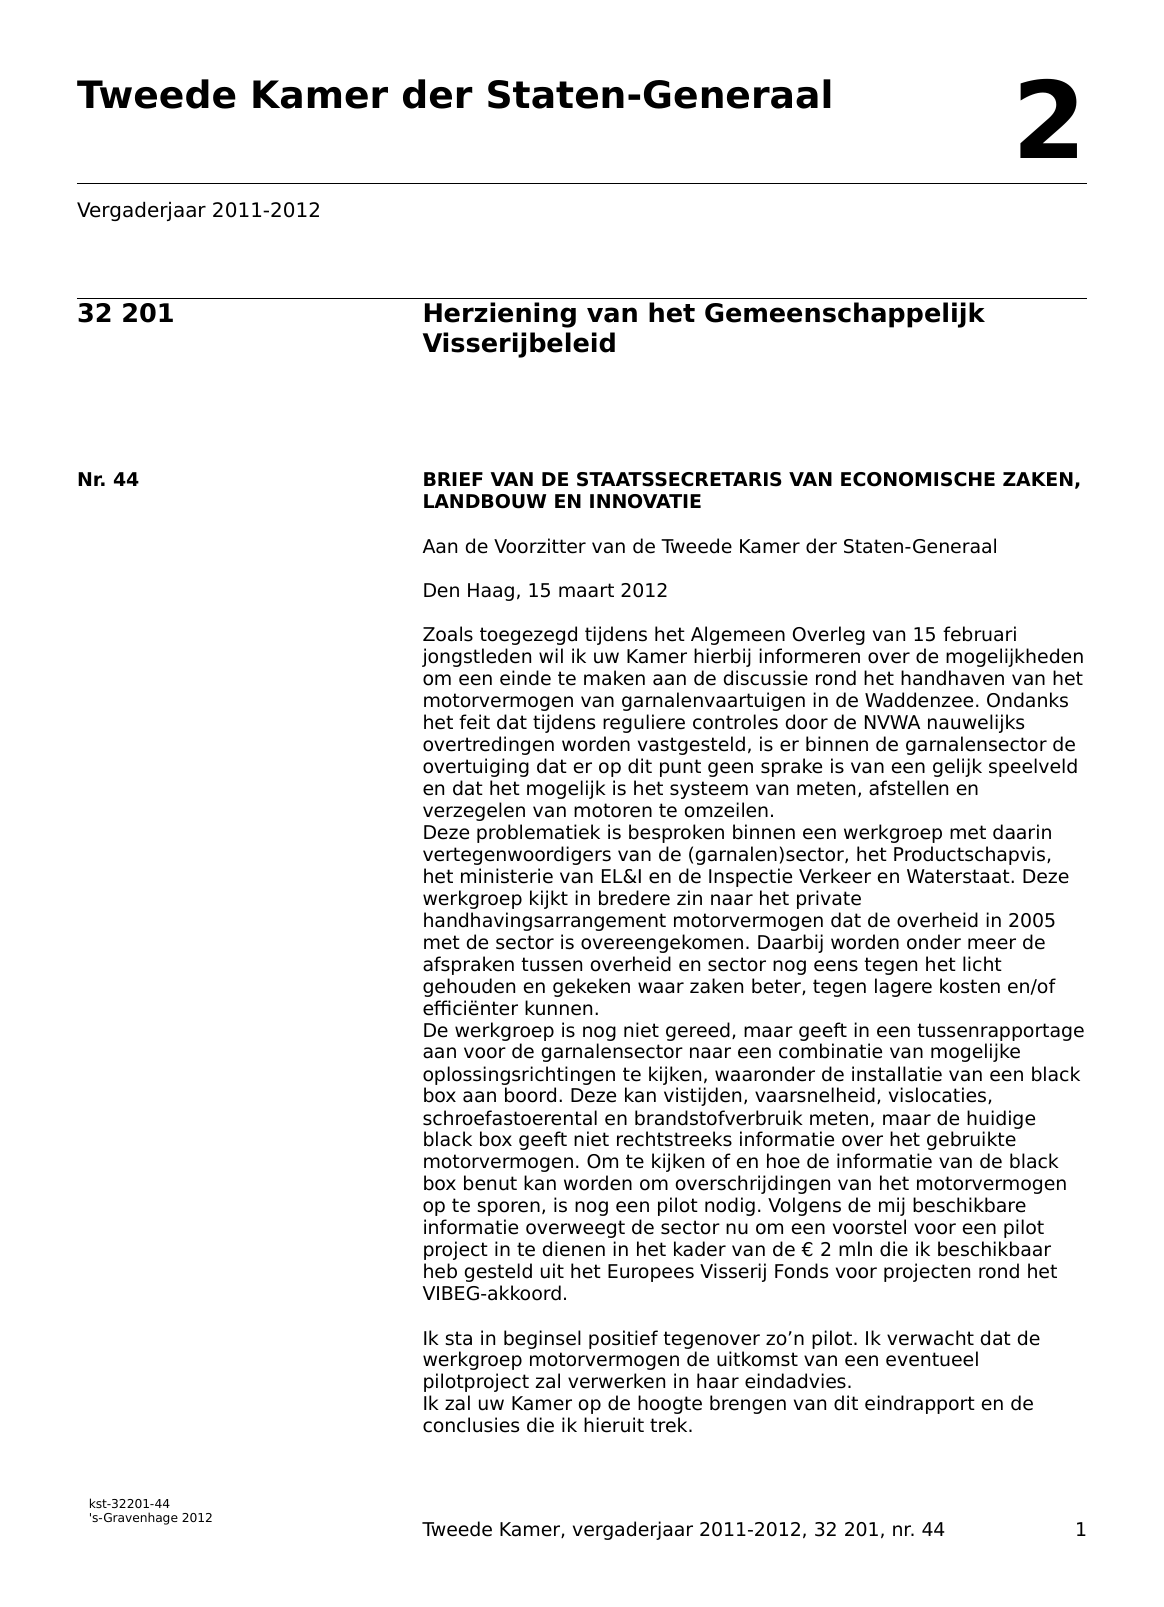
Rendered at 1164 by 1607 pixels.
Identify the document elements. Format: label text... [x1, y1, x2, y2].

text 's-Gravenhage 2012 [88, 1511, 323, 1525]
text kst-32201-44 [88, 1497, 323, 1511]
text Den Haag, 15 maart 2012 [422, 580, 1087, 602]
text Deze problematiek is besproken binnen een werkgroep met daarin vertegenwoordigers van de (garnalen)sector, het Productschapvis, het ministerie van EL&I en de Inspectie Verkeer en Waterstaat. Deze werkgroep kijkt in bredere zin naar het private handhavingsarrangement motorvermogen dat de overheid in 2005 met de sector is overeengekomen. Daarbij worden onder meer de afspraken tussen overheid en sector nog eens tegen het licht gehouden en gekeken waar zaken beter, tegen lagere kosten en/of efficiënter kunnen. [422, 822, 1087, 1019]
text Ik sta in beginsel positief tegenover zo’n pilot. Ik verwacht dat de werkgroep motorvermogen de uitkomst van een eventueel pilotproject zal verwerken in haar eindadvies. [422, 1327, 1087, 1393]
subtitle Nr. 44 BRIEF VAN DE STAATSSECRETARIS VAN ECONOMISCHE ZAKEN, LANDBOUW EN INNOVATIE [77, 469, 1087, 513]
subtitle 32 201 Herziening van het Gemeenschappelijk Visserijbeleid [77, 299, 1087, 358]
text Aan de Voorzitter van de Tweede Kamer der Staten-Generaal [422, 536, 1087, 557]
text Ik zal uw Kamer op de hoogte brengen van dit eindrapport en de conclusies die ik hieruit trek. [422, 1393, 1087, 1437]
table_header 2 [886, 59, 1087, 183]
text De werkgroep is nog niet gereed, maar geeft in een tussenrapportage aan voor de garnalensector naar een combinatie van mogelijke oplossingsrichtingen te kijken, waaronder de installatie van een black box aan boord. Deze kan vistijden, vaarsnelheid, vislocaties, schroefastoerental en brandstofverbruik meten, maar de huidige black box geeft niet rechtstreeks informatie over het gebruikte motorvermogen. Om te kijken of en hoe de informatie van de black box benut kan worden om overschrijdingen van het motorvermogen op te sporen, is nog een pilot nodig. Volgens de mij beschikbare informatie overweegt de sector nu om een voorstel voor een pilot project in te dienen in het kader van de € 2 mln die ik beschikbaar heb gesteld uit het Europees Visserij Fonds voor projecten rond het VIBEG-akkoord. [422, 1019, 1087, 1305]
text Zoals toegezegd tijdens het Algemeen Overleg van 15 februari jongstleden wil ik uw Kamer hierbij informeren over de mogelijkheden om een einde te maken aan de discussie rond het handhaven van het motorvermogen van garnalenvaartuigen in de Waddenzee. Ondanks het feit dat tijdens reguliere controles door de NVWA nauwelijks overtredingen worden vastgesteld, is er binnen de garnalensector de overtuiging dat er op dit punt geen sprake is van een gelijk speelveld en dat het mogelijk is het systeem van meten, afstellen en verzegelen van motoren te omzeilen. [422, 624, 1087, 822]
table_cell Vergaderjaar 2011-2012 [77, 184, 1087, 298]
table_header Tweede Kamer der Staten-Generaal [77, 59, 886, 183]
